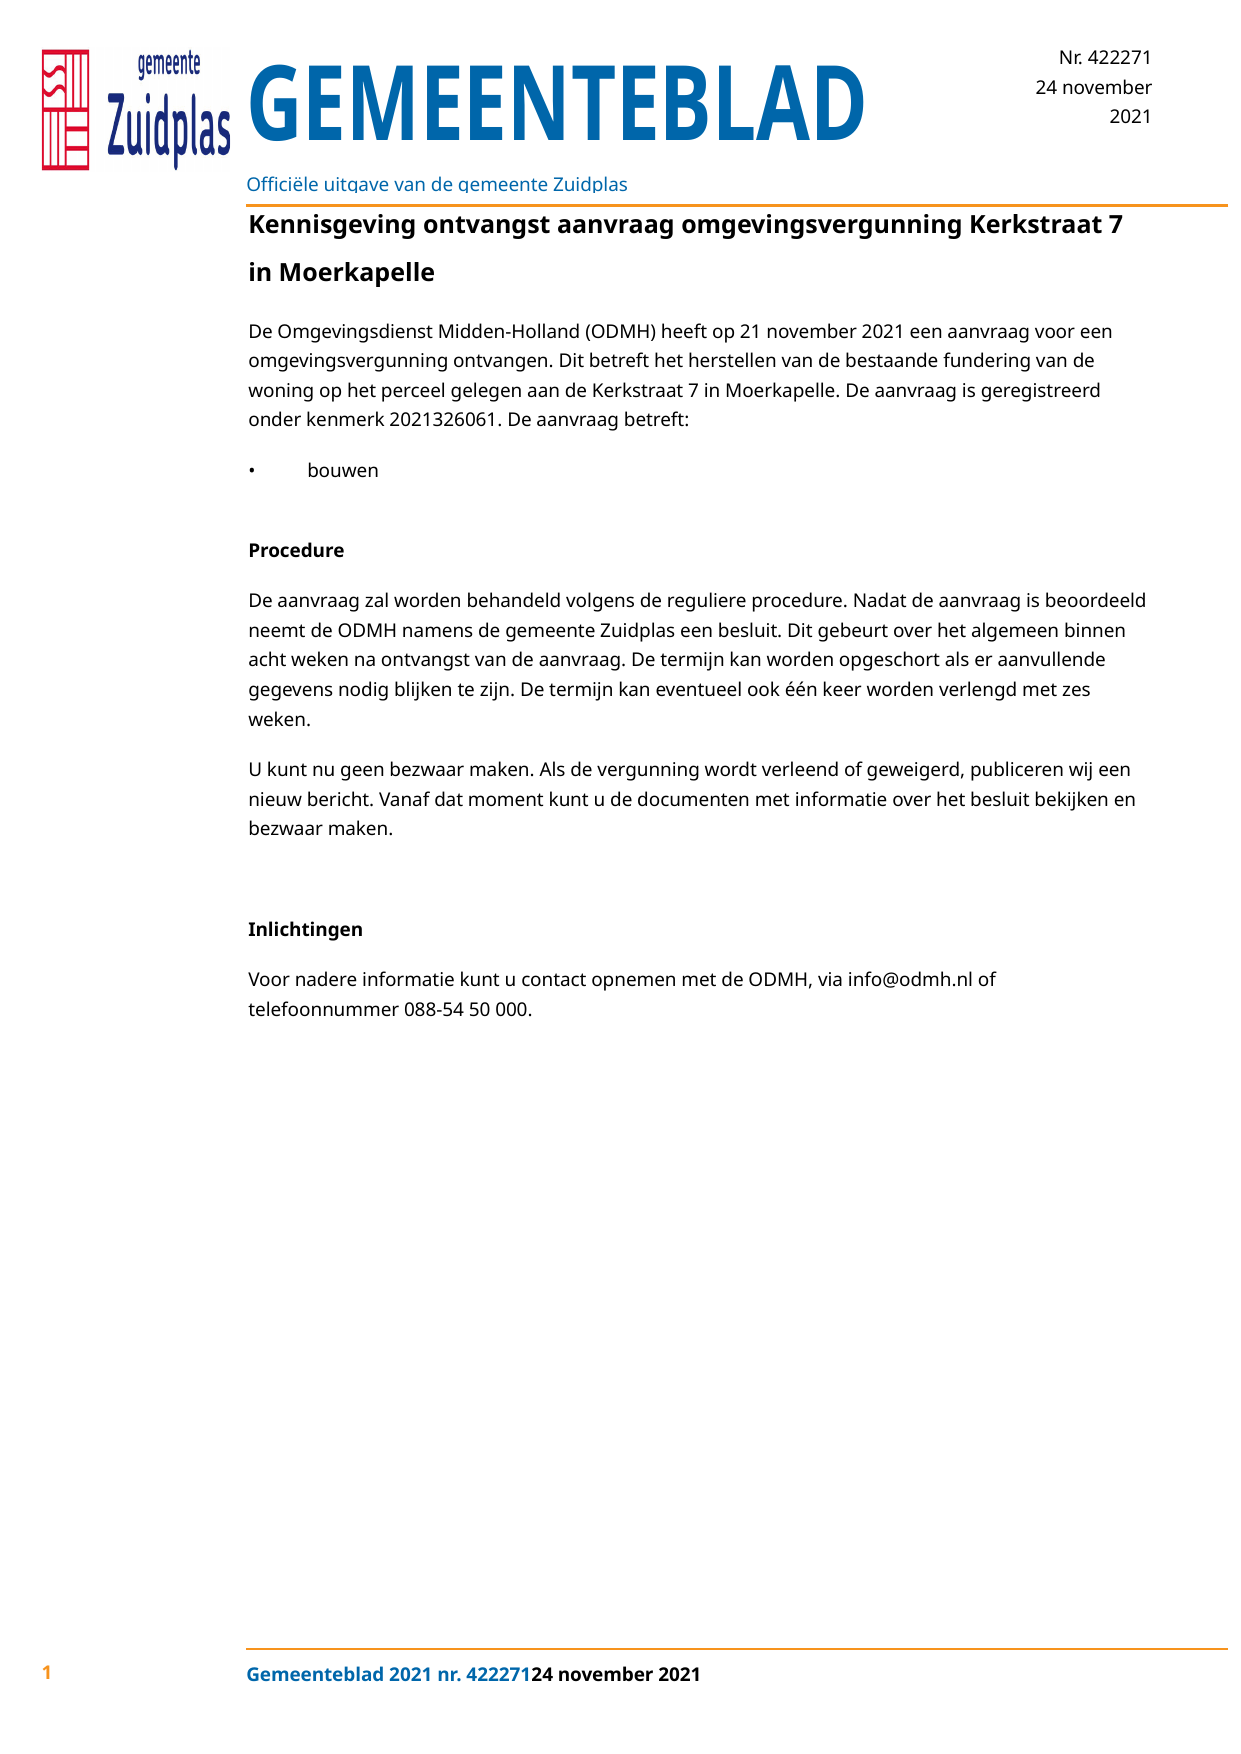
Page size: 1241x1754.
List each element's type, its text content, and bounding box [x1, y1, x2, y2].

text Inlichtingen [248, 916, 1152, 942]
text Procedure [248, 537, 1152, 563]
text Kennisgeving ontvangst aanvraag omgevingsvergunning Kerkstraat 7 in Moerkapelle [248, 207, 1152, 288]
text U kunt nu geen bezwaar maken. Als de vergunning wordt verleend of geweigerd, publiceren wij een nieuw bericht. Vanaf dat moment kunt u de documenten met informatie over het besluit bekijken en bezwaar maken. [248, 756, 1152, 841]
text Voor nadere informatie kunt u contact opnemen met de ODMH, via info@odmh.nl of telefoonnummer 088-54 50 000. [248, 967, 1152, 1022]
list bouwen [248, 457, 1152, 483]
text De Omgevingsdienst Midden-Holland (ODMH) heeft op 21 november 2021 een aanvraag voor een omgevingsvergunning ontvangen. Dit betreft het herstellen van de bestaande fundering van de woning op het perceel gelegen aan de Kerkstraat 7 in Moerkapelle. De aanvraag is geregistreerd onder kenmerk 2021326061. De aanvraag betreft: [248, 318, 1152, 432]
picture [41, 47, 231, 172]
text De aanvraag zal worden behandeld volgens de reguliere procedure. Nadat de aanvraag is beoordeeld neemt de ODMH namens de gemeente Zuidplas een besluit. Dit gebeurt over het algemeen binnen acht weken na ontvangst van de aanvraag. De termijn kan worden opgeschort als er aanvullende gegevens nodig blijken te zijn. De termijn kan eventueel ook één keer worden verlengd met zes weken. [248, 587, 1152, 732]
